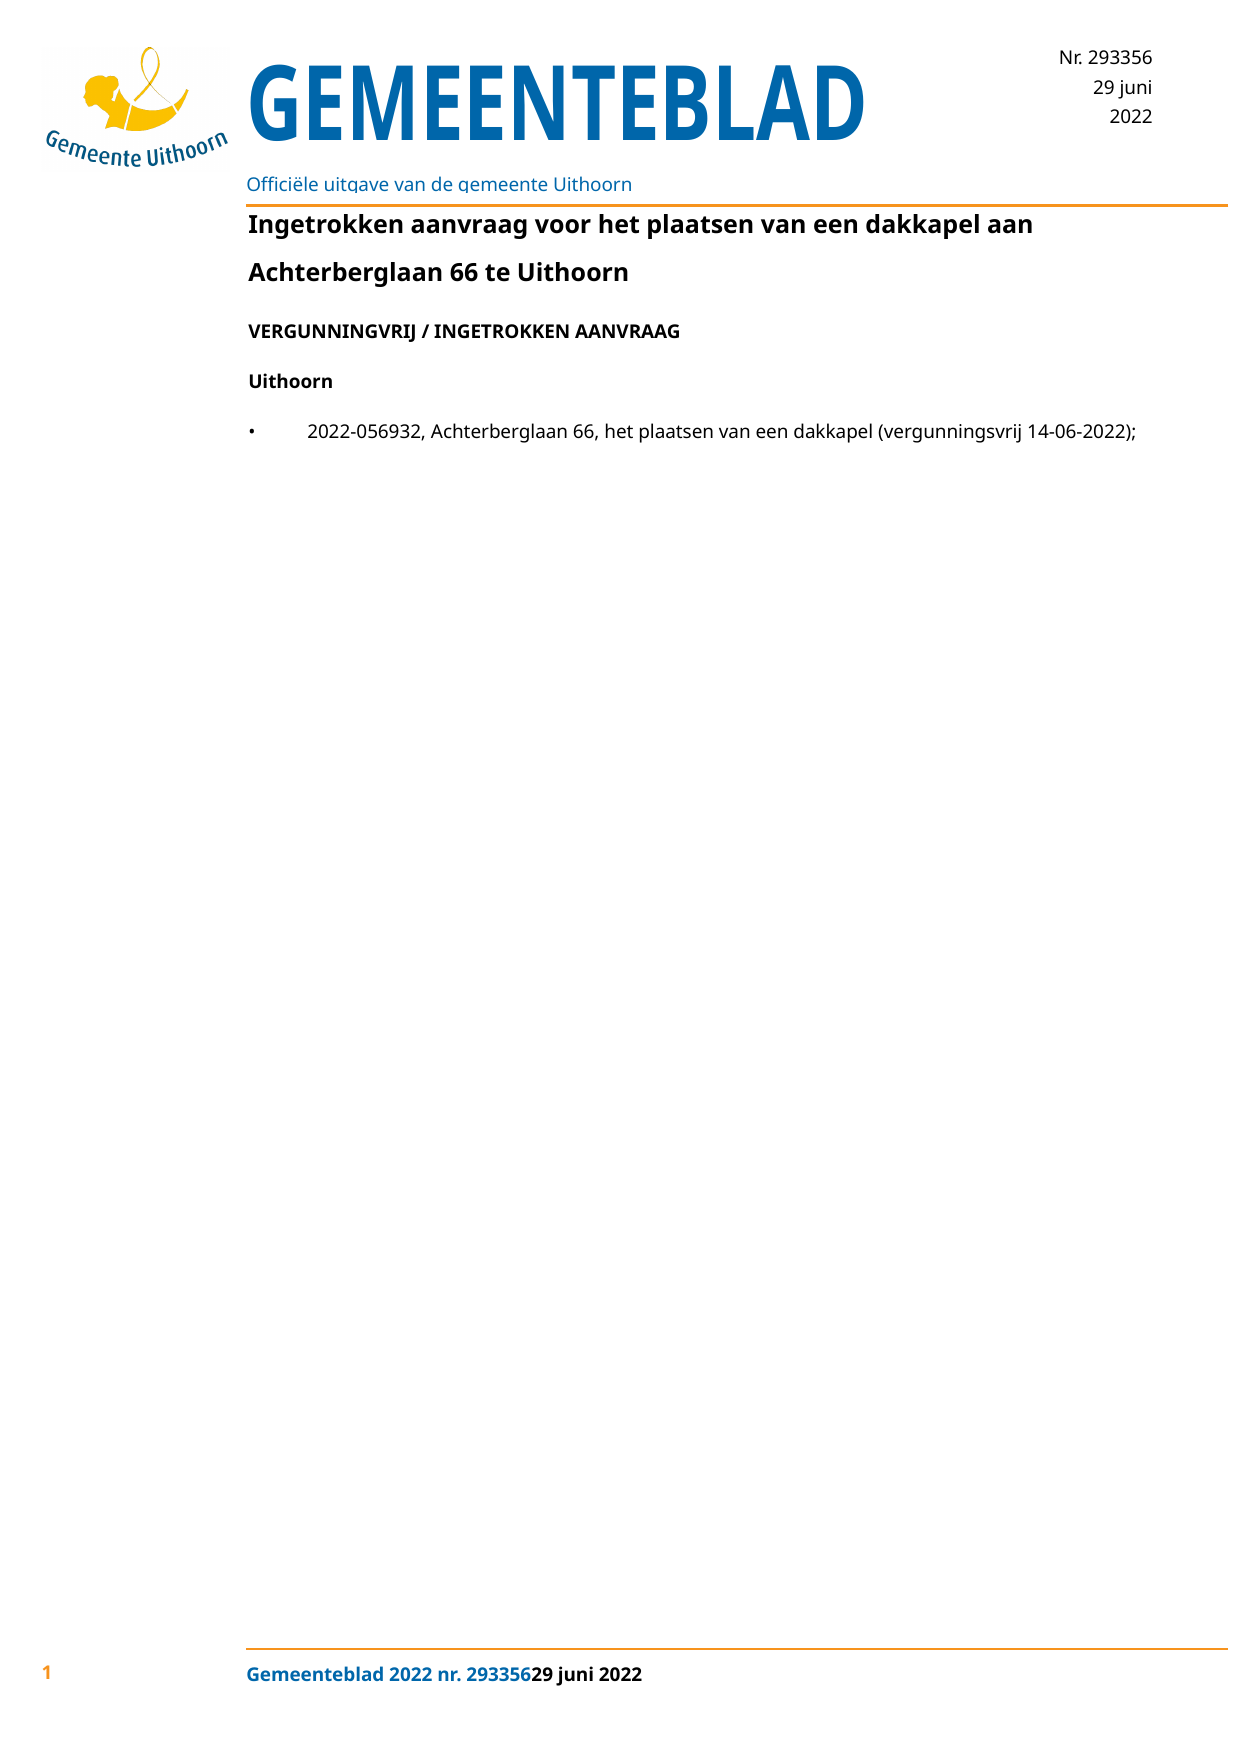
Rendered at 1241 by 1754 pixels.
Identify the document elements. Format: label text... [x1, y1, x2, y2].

text Uithoorn [248, 368, 1152, 394]
text VERGUNNINGVRIJ / INGETROKKEN AANVRAAG [248, 318, 1152, 344]
text Ingetrokken aanvraag voor het plaatsen van een dakkapel aan Achterberglaan 66 te Uithoorn [248, 207, 1152, 288]
list 2022-056932, Achterberglaan 66, het plaatsen van een dakkapel (vergunningsvrij 14-06-2022); [248, 419, 1152, 444]
picture [41, 47, 231, 172]
